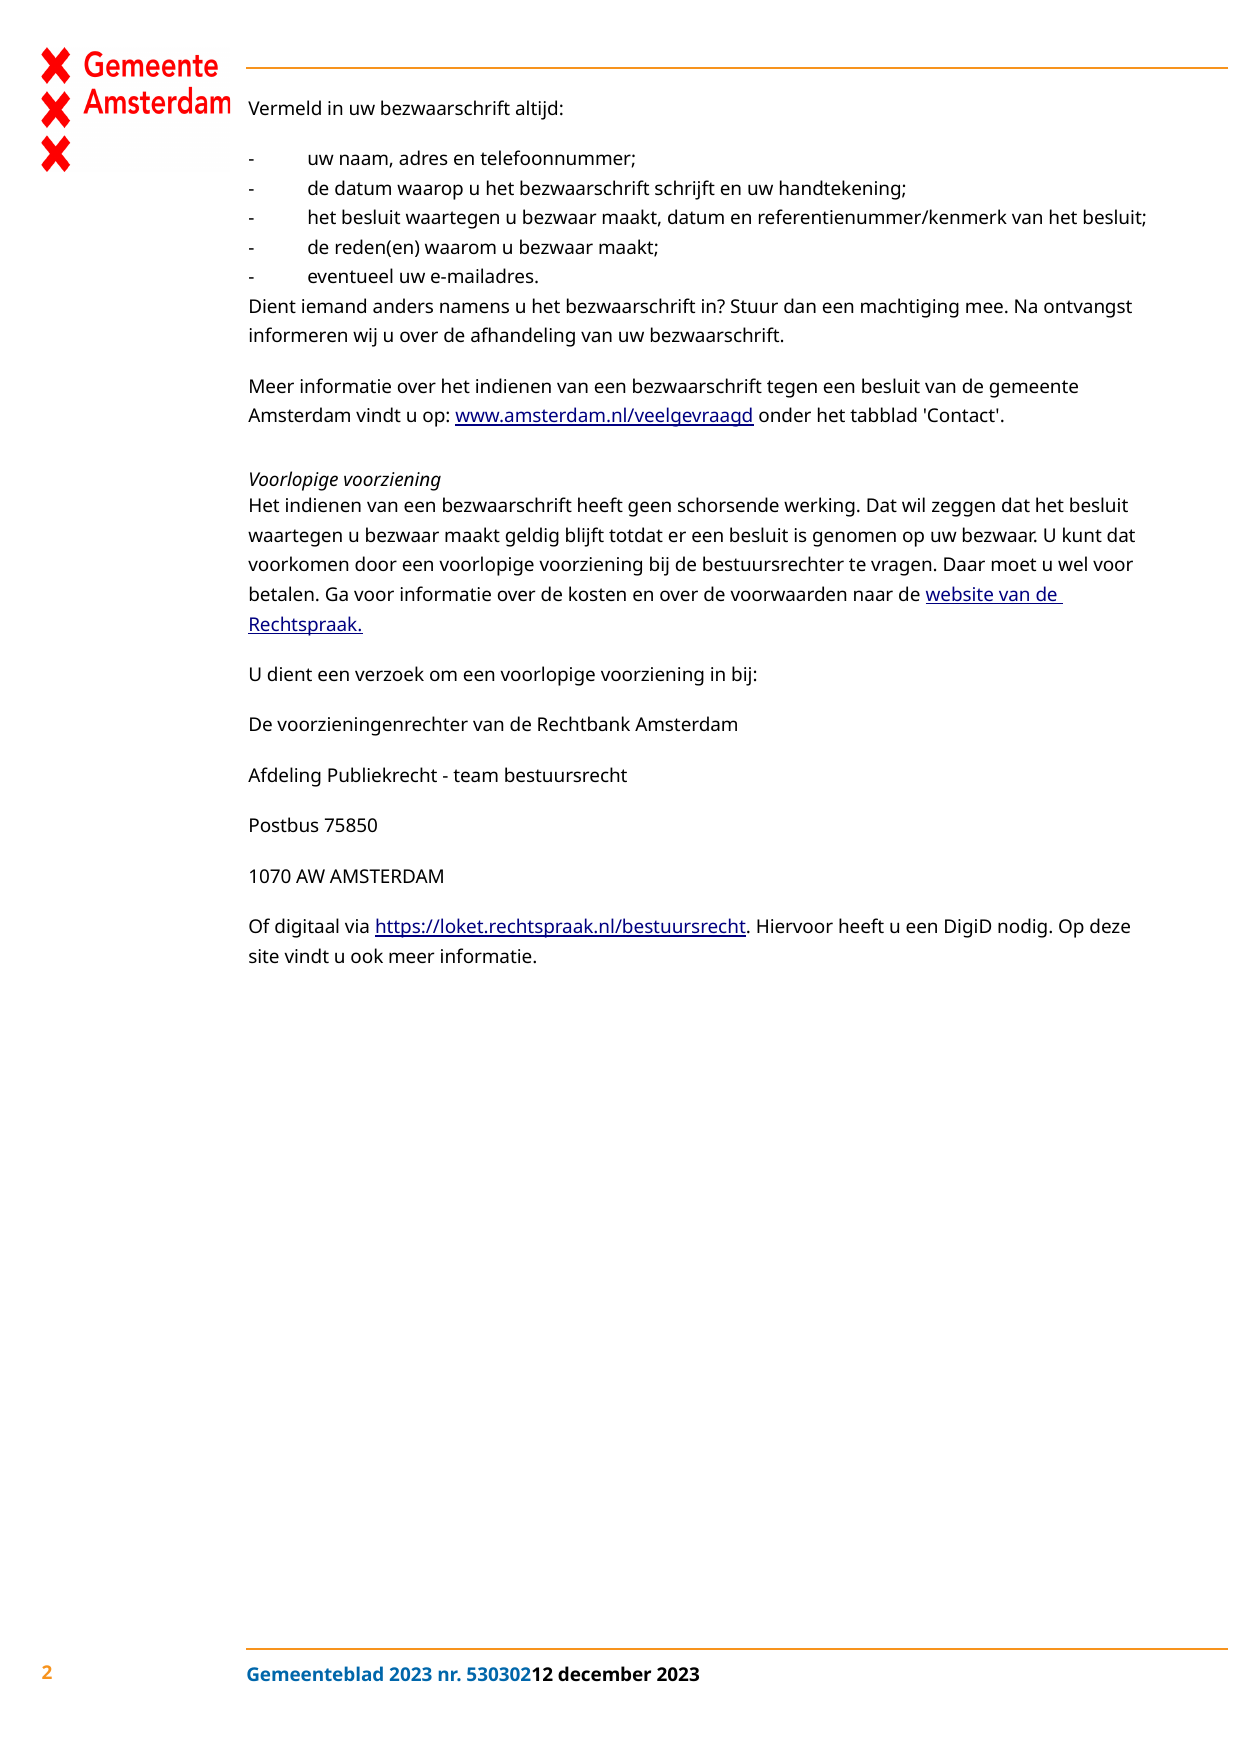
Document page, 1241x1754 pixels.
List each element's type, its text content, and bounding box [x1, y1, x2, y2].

text Postbus 75850 [248, 812, 1152, 838]
text Of digitaal via https://loket.rechtspraak.nl/bestuursrecht. Hiervoor heeft u een DigiD nodig. Op deze site vindt u ook meer informatie. [248, 913, 1152, 968]
text Afdeling Publiekrecht - team bestuursrecht [248, 762, 1152, 788]
text De voorzieningenrechter van de Rechtbank Amsterdam [248, 712, 1152, 737]
text U dient een verzoek om een voorlopige voorziening in bij: [248, 661, 1152, 687]
list het besluit waartegen u bezwaar maakt, datum en referentienummer/kenmerk van het besluit; [248, 204, 1152, 230]
text 1070 AW AMSTERDAM [248, 863, 1152, 888]
text Het indienen van een bezwaarschrift heeft geen schorsende werking. Dat wil zeggen dat het besluit waartegen u bezwaar maakt geldig blijft totdat er een besluit is genomen op uw bezwaar. U kunt dat voorkomen door een voorlopige voorziening bij de bestuursrechter te vragen. Daar moet u wel voor betalen. Ga voor informatie over de kosten en over de voorwaarden naar de website van de Rechtspraak. [248, 492, 1152, 636]
list eventueel uw e-mailadres. [248, 263, 1152, 289]
text Dient iemand anders namens u het bezwaarschrift in? Stuur dan een machtiging mee. Na ontvangst informeren wij u over de afhandeling van uw bezwaarschrift. [248, 293, 1152, 348]
picture [41, 47, 231, 172]
list de reden(en) waarom u bezwaar maakt; [248, 234, 1152, 260]
text Voorlopige voorziening [248, 467, 1152, 492]
list de datum waarop u het bezwaarschrift schrijft en uw handtekening; [248, 175, 1152, 201]
text Vermeld in uw bezwaarschrift altijd: [248, 95, 1152, 121]
list uw naam, adres en telefoonnummer; [248, 145, 1152, 171]
text Meer informatie over het indienen van een bezwaarschrift tegen een besluit van de gemeente Amsterdam vindt u op: www.amsterdam.nl/veelgevraagd onder het tabblad 'Contact'. [248, 373, 1152, 428]
